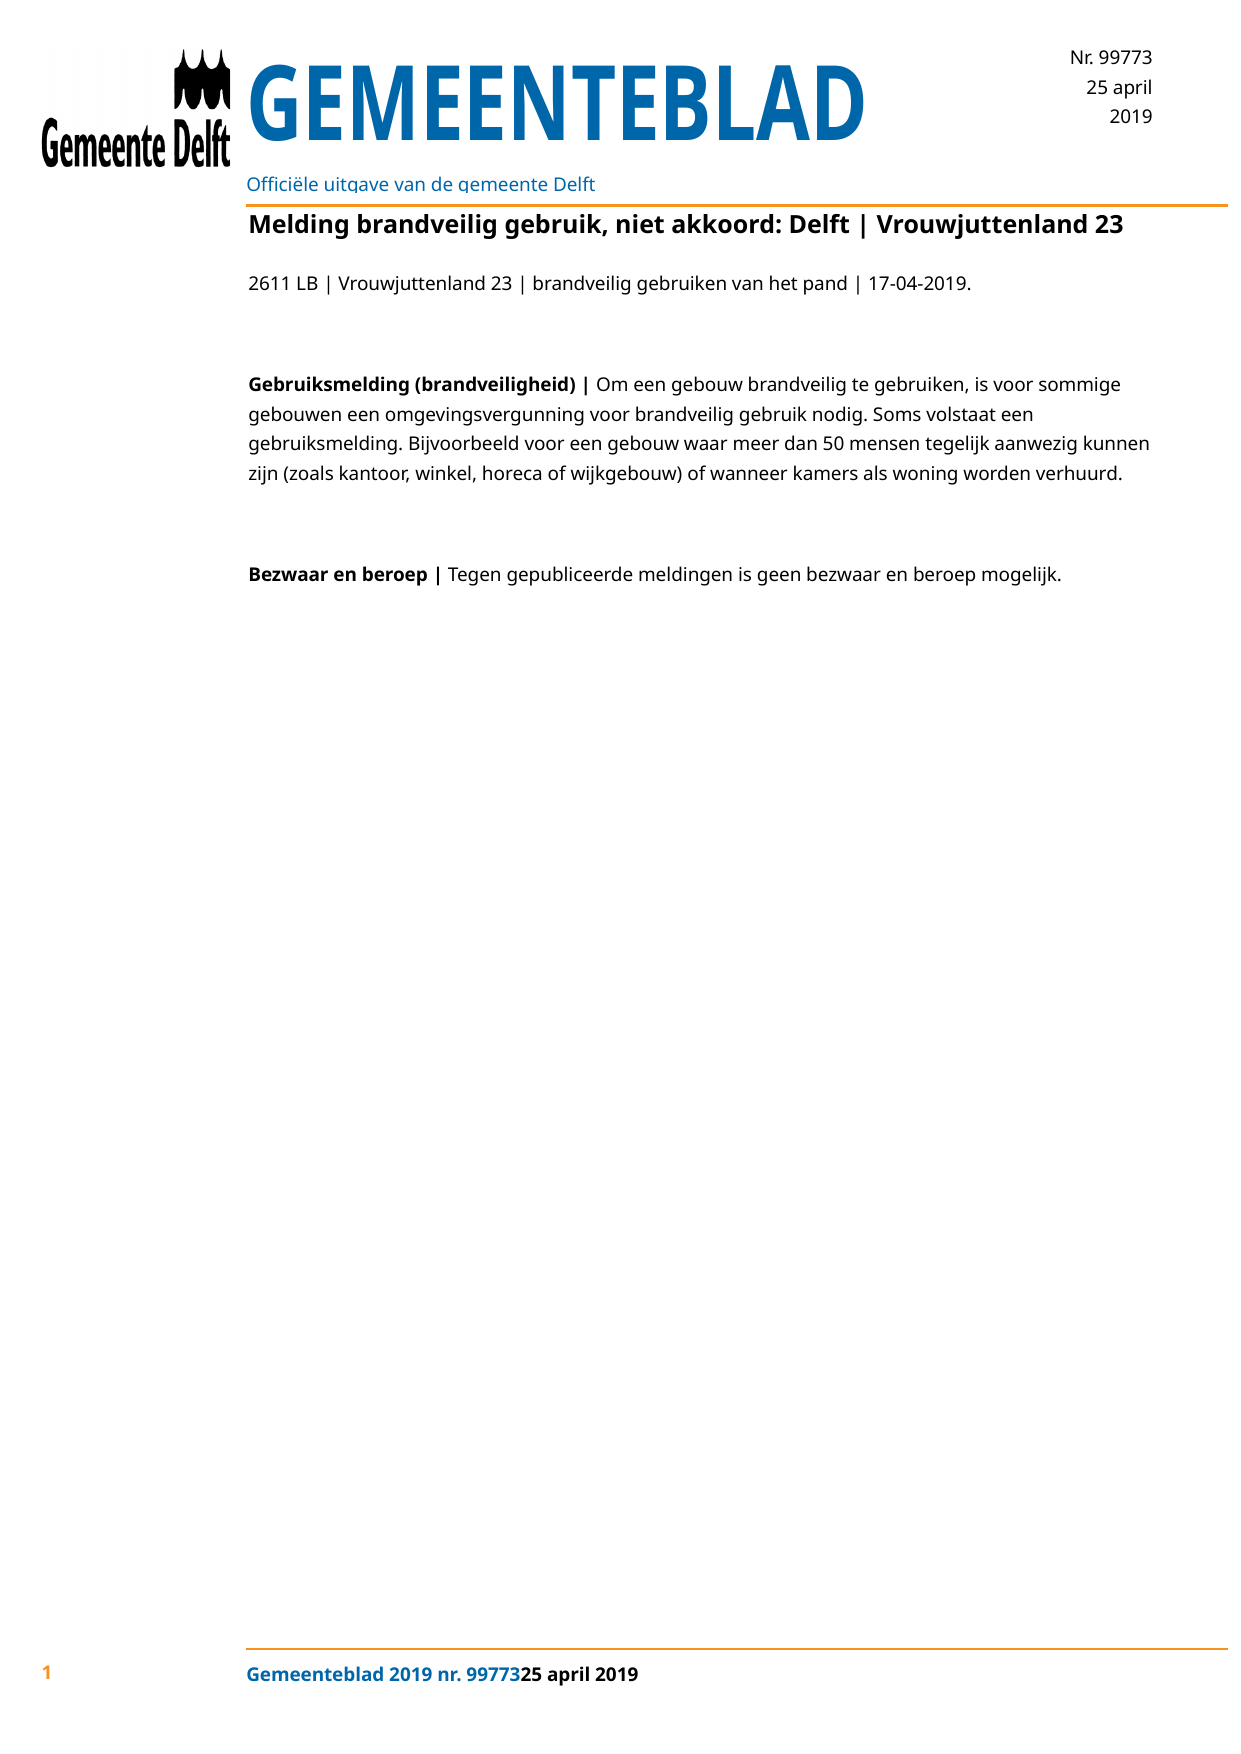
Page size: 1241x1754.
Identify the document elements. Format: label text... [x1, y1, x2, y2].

picture [41, 47, 231, 172]
text Melding brandveilig gebruik, niet akkoord: Delft | Vrouwjuttenland 23 [248, 207, 1152, 241]
text Gebruiksmelding (brandveiligheid) | Om een gebouw brandveilig te gebruiken, is voor sommige gebouwen een omgevingsvergunning voor brandveilig gebruik nodig. Soms volstaat een gebruiksmelding. Bijvoorbeeld voor een gebouw waar meer dan 50 mensen tegelijk aanwezig kunnen zijn (zoals kantoor, winkel, horeca of wijkgebouw) of wanneer kamers als woning worden verhuurd. [248, 371, 1152, 486]
text 2611 LB | Vrouwjuttenland 23 | brandveilig gebruiken van het pand | 17-04-2019. [248, 270, 1152, 296]
text Bezwaar en beroep | Tegen gepubliceerde meldingen is geen bezwaar en beroep mogelijk. [248, 561, 1152, 586]
